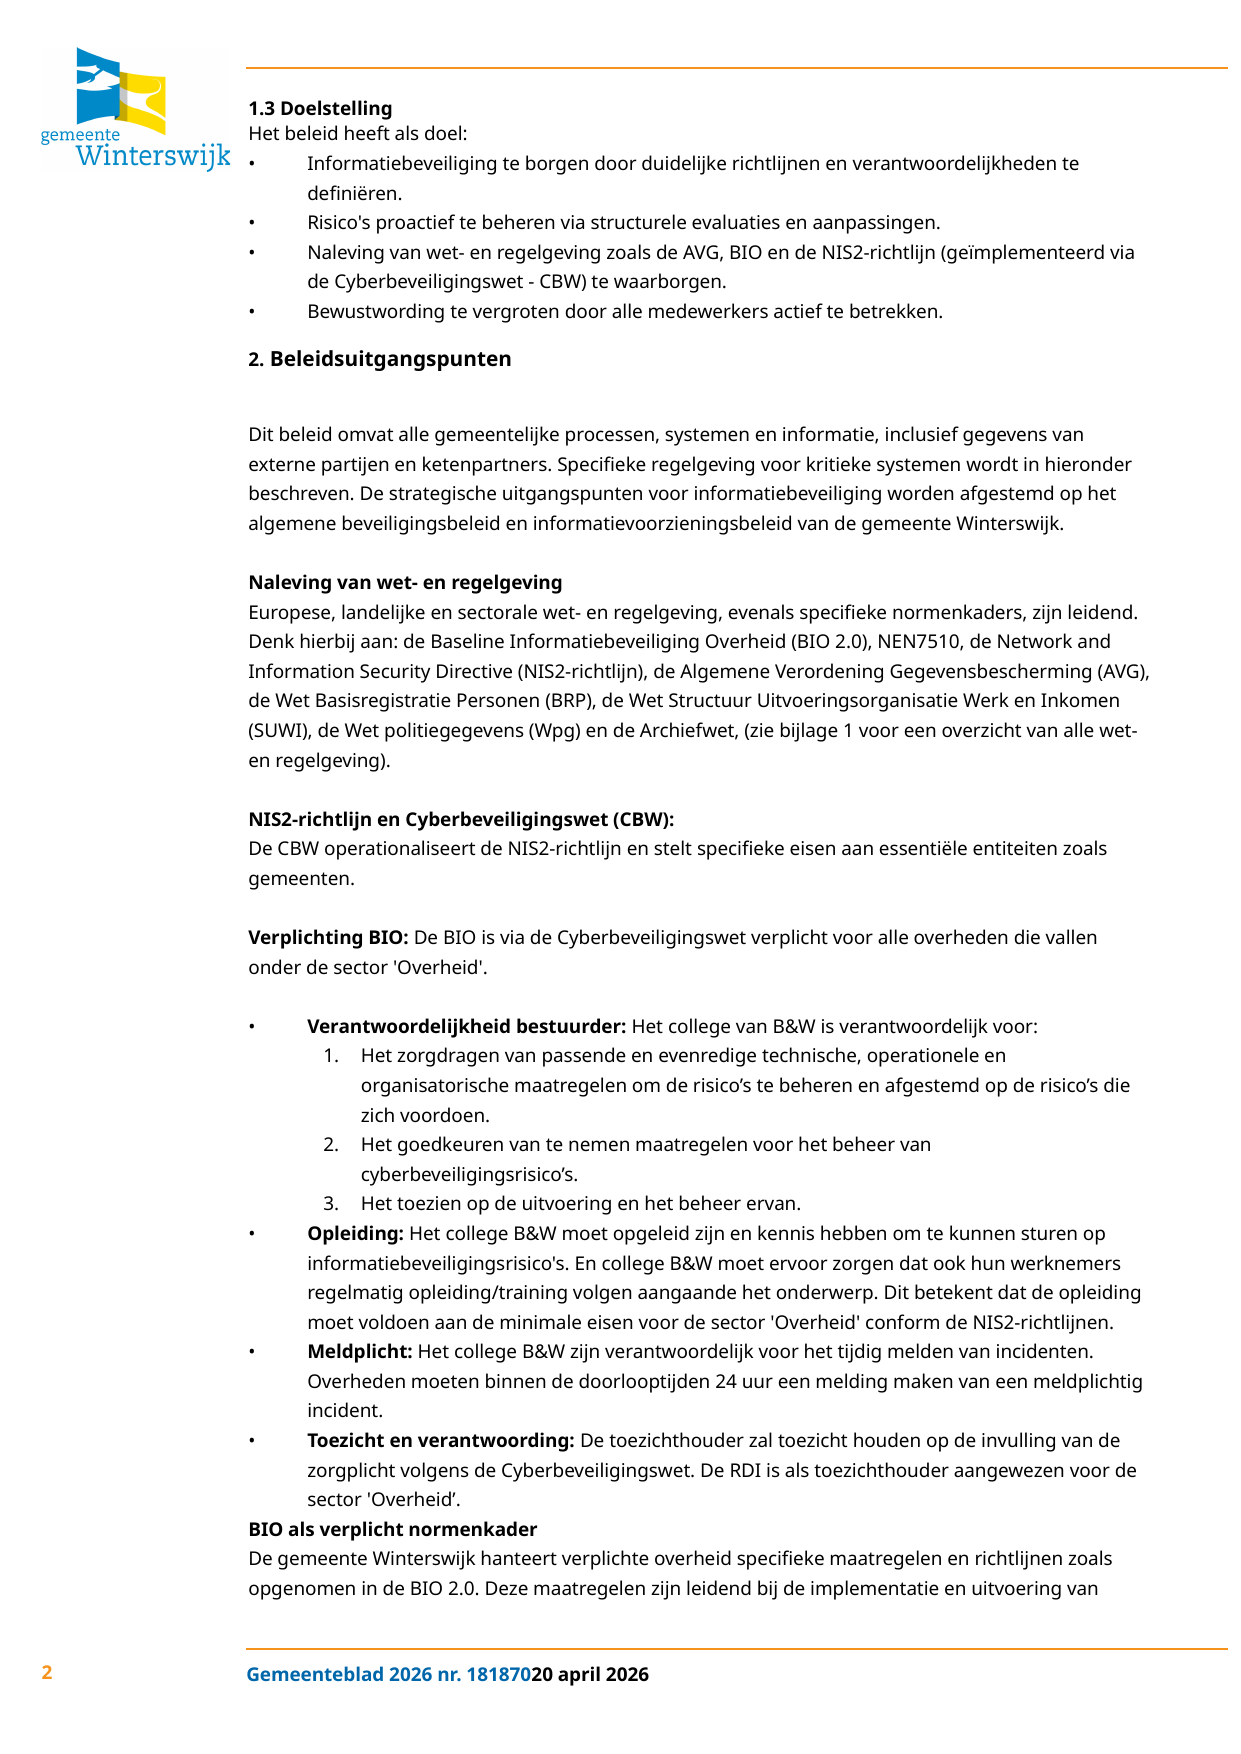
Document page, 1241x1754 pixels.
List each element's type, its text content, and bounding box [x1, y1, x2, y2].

list Toezicht en verantwoording: De toezichthouder zal toezicht houden op de invulling van de zorgplicht volgens de Cyberbeveiligingswet. De RDI is als toezichthouder aangewezen voor de sector 'Overheid’. [248, 1427, 1152, 1512]
list Meldplicht: Het college B&W zijn verantwoordelijk voor het tijdig melden van incidenten. Overheden moeten binnen de doorlooptijden 24 uur een melding maken van een meldplichtig incident. [248, 1338, 1152, 1423]
text BIO als verplicht normenkader [248, 1516, 1152, 1542]
text Het beleid heeft als doel: [248, 121, 1152, 146]
text 2. Beleidsuitgangspunten [248, 344, 1152, 372]
list Risico's proactief te beheren via structurele evaluaties en aanpassingen. [248, 209, 1152, 235]
picture [41, 47, 231, 172]
text De gemeente Winterswijk hanteert verplichte overheid specifieke maatregelen en richtlijnen zoals opgenomen in de BIO 2.0. Deze maatregelen zijn leidend bij de implementatie en uitvoering van [248, 1546, 1152, 1601]
list Het goedkeuren van te nemen maatregelen voor het beheer van cyberbeveiligingsrisico’s. [323, 1131, 1152, 1187]
text Naleving van wet- en regelgeving [248, 569, 1152, 595]
list Informatiebeveiliging te borgen door duidelijke richtlijnen en verantwoordelijkheden te definiëren. [248, 150, 1152, 205]
list Het zorgdragen van passende en evenredige technische, operationele en organisatorische maatregelen om de risico’s te beheren en afgestemd op de risico’s die zich voordoen. [323, 1043, 1152, 1127]
list Opleiding: Het college B&W moet opgeleid zijn en kennis hebben om te kunnen sturen op informatiebeveiligingsrisico's. En college B&W moet ervoor zorgen dat ook hun werknemers regelmatig opleiding/training volgen aangaande het onderwerp. Dit betekent dat de opleiding moet voldoen aan de minimale eisen voor de sector 'Overheid' conform de NIS2-richtlijnen. [248, 1220, 1152, 1334]
text Verplichting BIO: De BIO is via de Cyberbeveiligingswet verplicht voor alle overheden die vallen onder de sector 'Overheid'. [248, 924, 1152, 979]
text Europese, landelijke en sectorale wet- en regelgeving, evenals specifieke normenkaders, zijn leidend. Denk hierbij aan: de Baseline Informatiebeveiliging Overheid (BIO 2.0), NEN7510, de Network and Information Security Directive (NIS2-richtlijn), de Algemene Verordening Gegevensbescherming (AVG), de Wet Basisregistratie Personen (BRP), de Wet Structuur Uitvoeringsorganisatie Werk en Inkomen (SUWI), de Wet politiegegevens (Wpg) en de Archiefwet, (zie bijlage 1 voor een overzicht van alle wet- en regelgeving). [248, 599, 1152, 772]
list Het toezien op de uitvoering en het beheer ervan. [323, 1191, 1152, 1216]
list Naleving van wet- en regelgeving zoals de AVG, BIO en de NIS2-richtlijn (geïmplementeerd via de Cyberbeveiligingswet - CBW) te waarborgen. [248, 239, 1152, 294]
list Verantwoordelijkheid bestuurder: Het college van B&W is verantwoordelijk voor: [248, 1013, 1152, 1039]
text Dit beleid omvat alle gemeentelijke processen, systemen en informatie, inclusief gegevens van externe partijen en ketenpartners. Specifieke regelgeving voor kritieke systemen wordt in hieronder beschreven. De strategische uitgangspunten voor informatiebeveiliging worden afgestemd op het algemene beveiligingsbeleid en informatievoorzieningsbeleid van de gemeente Winterswijk. [248, 421, 1152, 536]
text NIS2-richtlijn en Cyberbeveiligingswet (CBW): [248, 806, 1152, 832]
text 1.3 Doelstelling [248, 95, 1152, 121]
text De CBW operationaliseert de NIS2-richtlijn en stelt specifieke eisen aan essentiële entiteiten zoals gemeenten. [248, 836, 1152, 891]
list Bewustwording te vergroten door alle medewerkers actief te betrekken. [248, 298, 1152, 324]
picture [225, 153, 231, 162]
